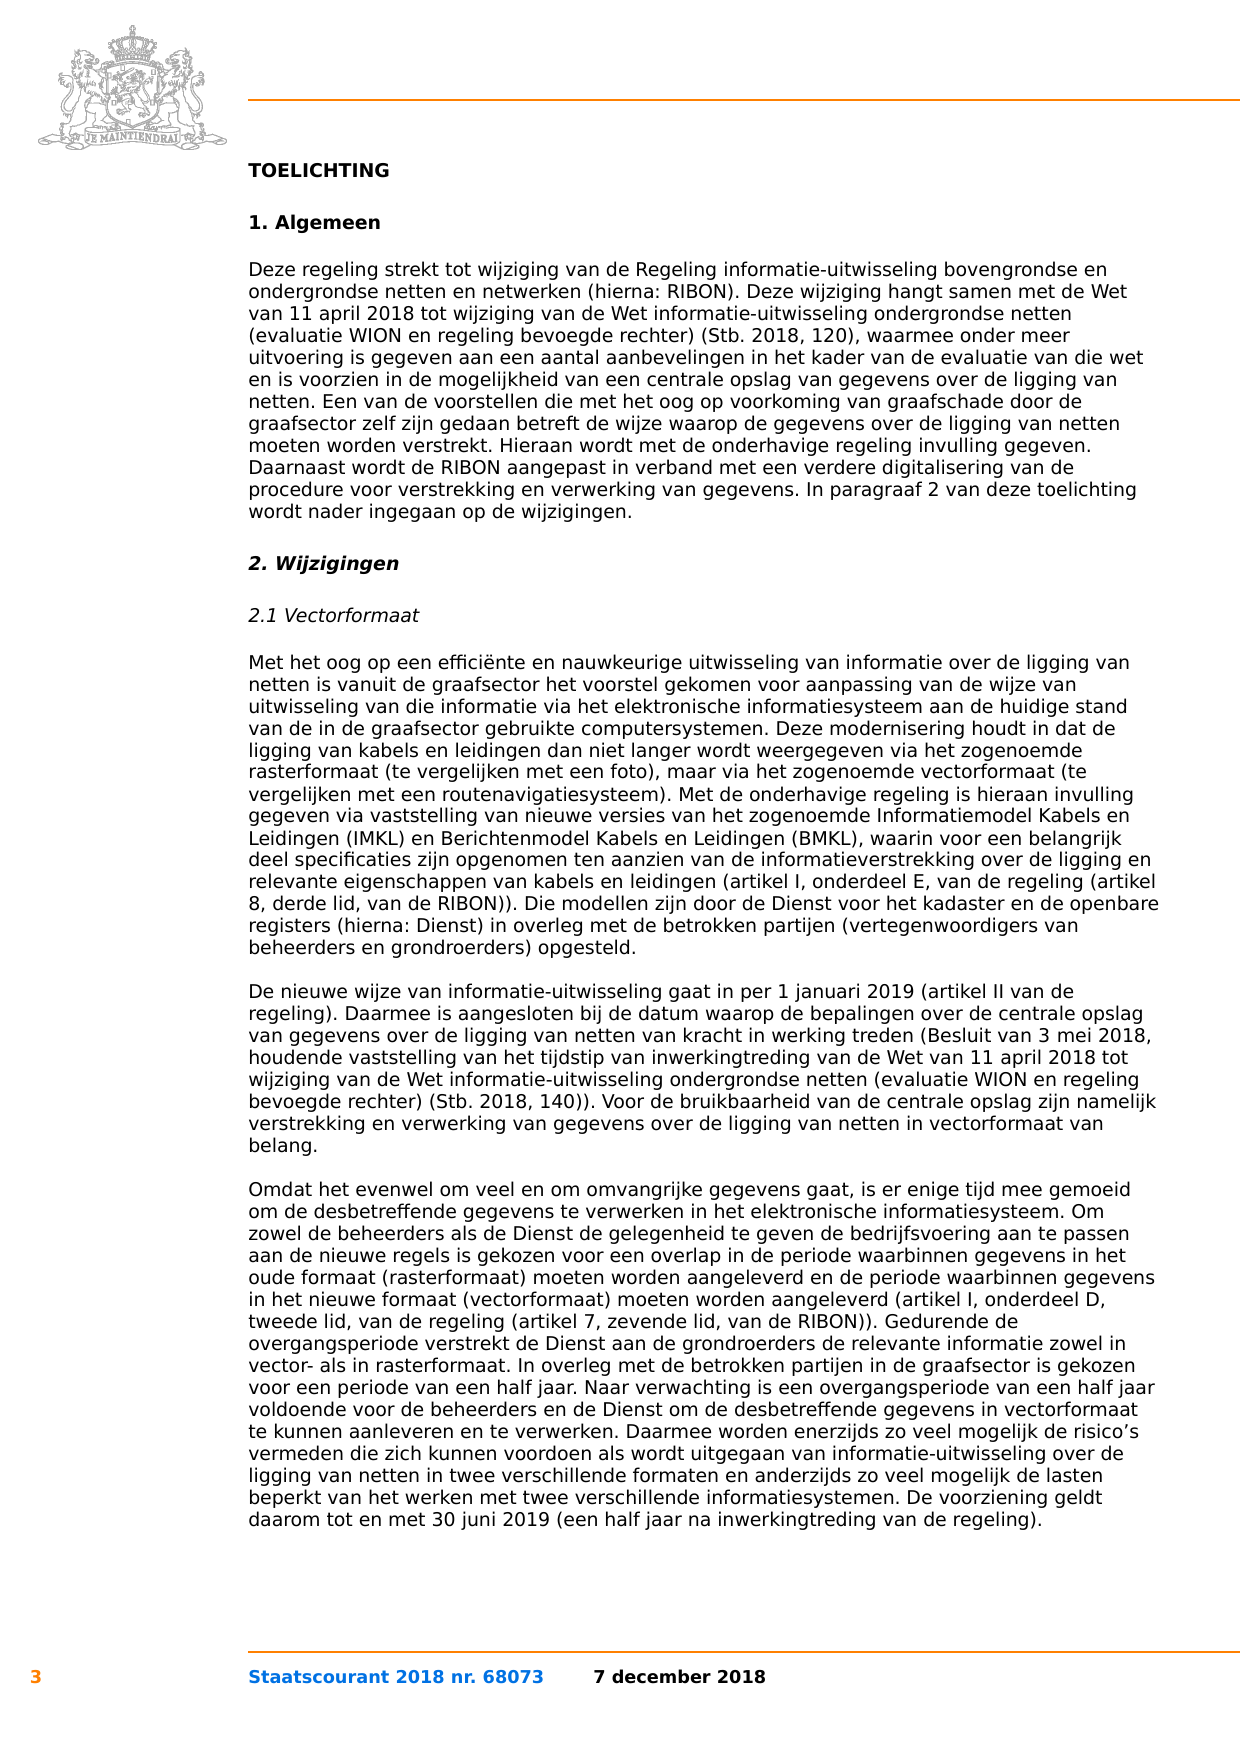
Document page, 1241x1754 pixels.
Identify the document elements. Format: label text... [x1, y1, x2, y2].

text De nieuwe wijze van informatie-uitwisseling gaat in per 1 januari 2019 (artikel II van de regeling). Daarmee is aangesloten bij de datum waarop de bepalingen over de centrale opslag van gegevens over de ligging van netten van kracht in werking treden (Besluit van 3 mei 2018, houdende vaststelling van het tijdstip van inwerkingtreding van de Wet van 11 april 2018 tot wijziging van de Wet informatie-uitwisseling ondergrondse netten (evaluatie WION en regeling bevoegde rechter) (Stb. 2018, 140)). Voor de bruikbaarheid van de centrale opslag zijn namelijk verstrekking en verwerking van gegevens over de ligging van netten in vectorformaat van belang. [248, 981, 1163, 1157]
picture [38, 25, 227, 150]
text Omdat het evenwel om veel en om omvangrijke gegevens gaat, is er enige tijd mee gemoeid om de desbetreffende gegevens te verwerken in het elektronische informatiesysteem. Om zowel de beheerders als de Dienst de gelegenheid te geven de bedrijfsvoering aan te passen aan de nieuwe regels is gekozen voor een overlap in de periode waarbinnen gegevens in het oude formaat (rasterformaat) moeten worden aangeleverd en de periode waarbinnen gegevens in het nieuwe formaat (vectorformaat) moeten worden aangeleverd (artikel I, onderdeel D, tweede lid, van de regeling (artikel 7, zevende lid, van de RIBON)). Gedurende de overgangsperiode verstrekt de Dienst aan de grondroerders de relevante informatie zowel in vector- als in rasterformaat. In overleg met de betrokken partijen in de graafsector is gekozen voor een periode van een half jaar. Naar verwachting is een overgangsperiode van een half jaar voldoende voor de beheerders en de Dienst om de desbetreffende gegevens in vectorformaat te kunnen aanleveren en te verwerken. Daarmee worden enerzijds zo veel mogelijk de risico’s vermeden die zich kunnen voordoen als wordt uitgegaan van informatie-uitwisseling over de ligging van netten in twee verschillende formaten en anderzijds zo veel mogelijk de lasten beperkt van het werken met twee verschillende informatiesystemen. De voorziening geldt daarom tot en met 30 juni 2019 (een half jaar na inwerkingtreding van de regeling). [248, 1179, 1163, 1531]
subtitle 2.1 Vectorformaat [248, 604, 1163, 627]
text Deze regeling strekt tot wijziging van de Regeling informatie-uitwisseling bovengrondse en ondergrondse netten en netwerken (hierna: RIBON). Deze wijziging hangt samen met de Wet van 11 april 2018 tot wijziging van de Wet informatie-uitwisseling ondergrondse netten (evaluatie WION en regeling bevoegde rechter) (Stb. 2018, 120), waarmee onder meer uitvoering is gegeven aan een aantal aanbevelingen in het kader van de evaluatie van die wet en is voorzien in de mogelijkheid van een centrale opslag van gegevens over de ligging van netten. Een van de voorstellen die met het oog op voorkoming van graafschade door de graafsector zelf zijn gedaan betreft de wijze waarop de gegevens over de ligging van netten moeten worden verstrekt. Hieraan wordt met de onderhavige regeling invulling gegeven. Daarnaast wordt de RIBON aangepast in verband met een verdere digitalisering van de procedure voor verstrekking en verwerking van gegevens. In paragraaf 2 van deze toelichting wordt nader ingegaan op de wijzigingen. [248, 259, 1163, 523]
text Met het oog op een efficiënte en nauwkeurige uitwisseling van informatie over de ligging van netten is vanuit de graafsector het voorstel gekomen voor aanpassing van de wijze van uitwisseling van die informatie via het elektronische informatiesysteem aan de huidige stand van de in de graafsector gebruikte computersystemen. Deze modernisering houdt in dat de ligging van kabels en leidingen dan niet langer wordt weergegeven via het zogenoemde rasterformaat (te vergelijken met een foto), maar via het zogenoemde vectorformaat (te vergelijken met een routenavigatiesysteem). Met de onderhavige regeling is hieraan invulling gegeven via vaststelling van nieuwe versies van het zogenoemde Informatiemodel Kabels en Leidingen (IMKL) en Berichtenmodel Kabels en Leidingen (BMKL), waarin voor een belangrijk deel specificaties zijn opgenomen ten aanzien van de informatieverstrekking over de ligging en relevante eigenschappen van kabels en leidingen (artikel I, onderdeel E, van de regeling (artikel 8, derde lid, van de RIBON)). Die modellen zijn door de Dienst voor het kadaster en de openbare registers (hierna: Dienst) in overleg met de betrokken partijen (vertegenwoordigers van beheerders en grondroerders) opgesteld. [248, 652, 1163, 959]
subtitle 2. Wijzigingen [248, 553, 1163, 574]
subtitle TOELICHTING [248, 160, 1163, 182]
subtitle 1. Algemeen [248, 212, 1163, 234]
